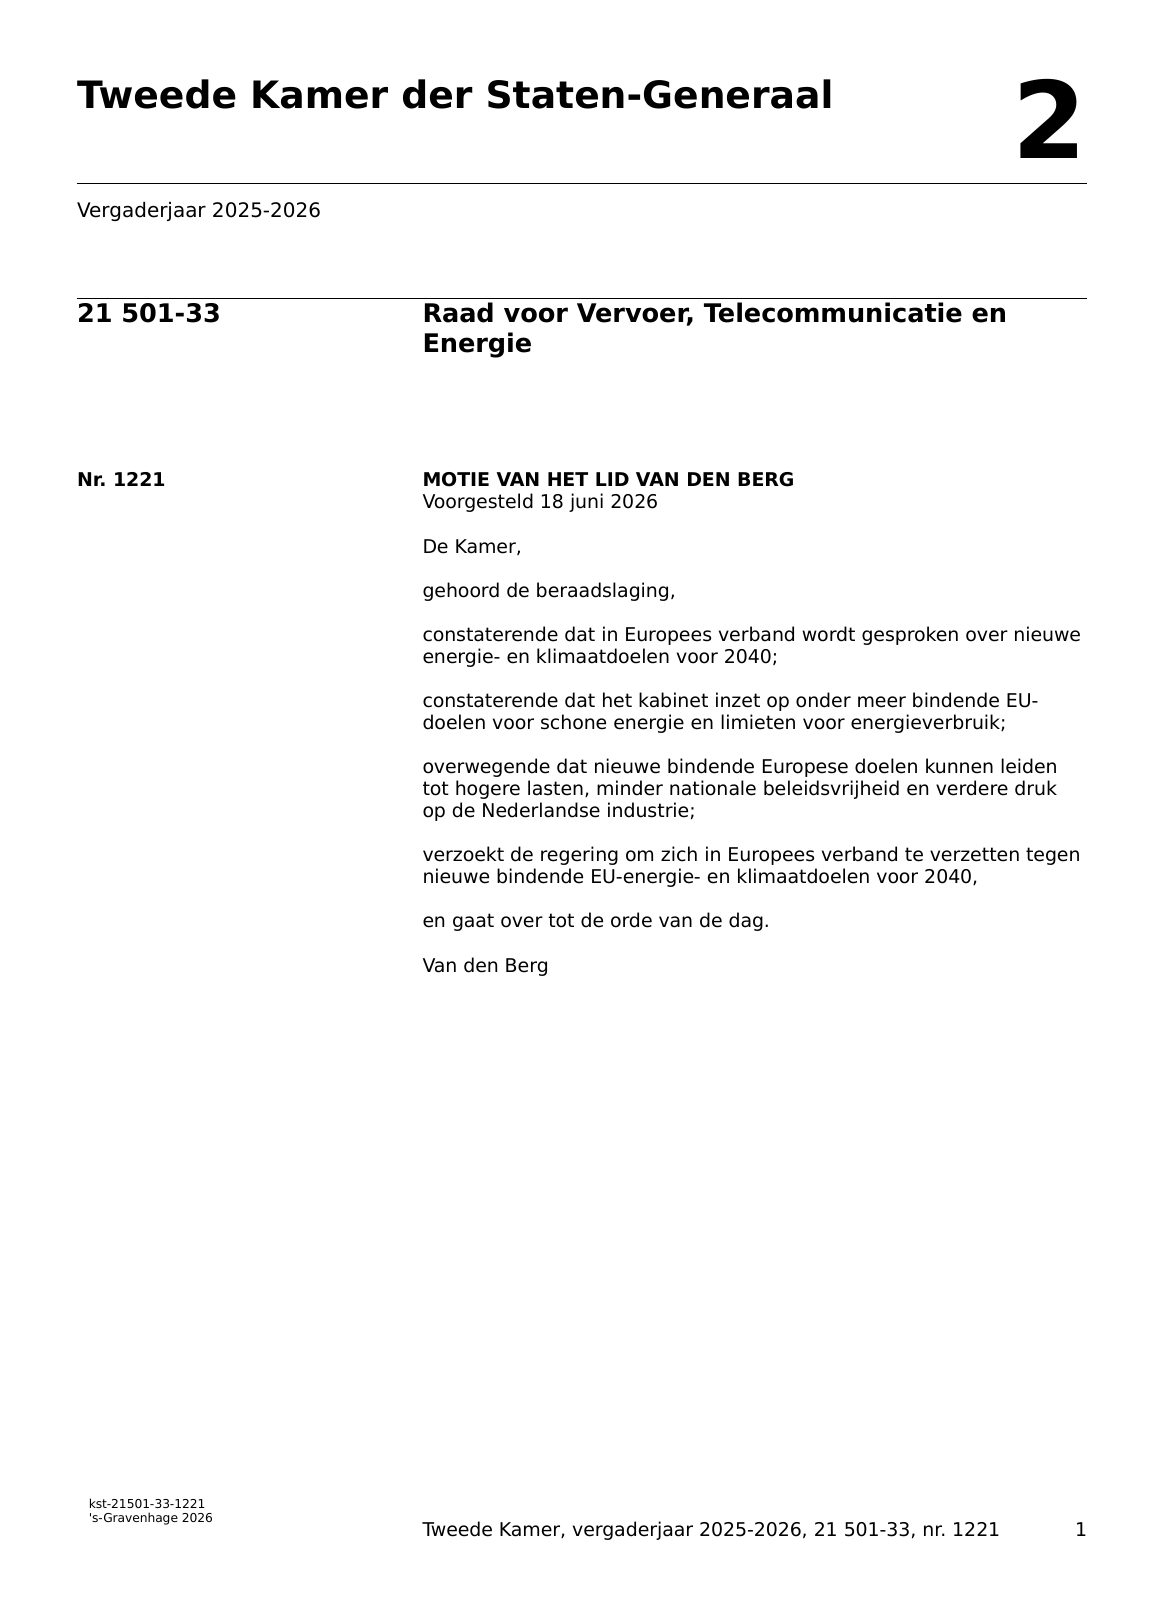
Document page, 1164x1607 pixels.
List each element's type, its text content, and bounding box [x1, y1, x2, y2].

text 's-Gravenhage 2026 [88, 1511, 323, 1525]
text Van den Berg [422, 954, 1087, 977]
subtitle Nr. 1221 MOTIE VAN HET LID VAN DEN BERG [77, 469, 1087, 491]
text constaterende dat het kabinet inzet op onder meer bindende EU-doelen voor schone energie en limieten voor energieverbruik; [422, 690, 1087, 734]
text De Kamer, [422, 536, 1087, 557]
table_header 2 [886, 59, 1087, 183]
table_header Tweede Kamer der Staten-Generaal [77, 59, 886, 183]
subtitle 21 501-33 Raad voor Vervoer, Telecommunicatie en Energie [77, 299, 1087, 358]
text constaterende dat in Europees verband wordt gesproken over nieuwe energie- en klimaatdoelen voor 2040; [422, 624, 1087, 668]
text overwegende dat nieuwe bindende Europese doelen kunnen leiden tot hogere lasten, minder nationale beleidsvrijheid en verdere druk op de Nederlandse industrie; [422, 756, 1087, 822]
text en gaat over tot de orde van de dag. [422, 910, 1087, 932]
text kst-21501-33-1221 [88, 1497, 323, 1511]
text verzoekt de regering om zich in Europees verband te verzetten tegen nieuwe bindende EU-energie- en klimaatdoelen voor 2040, [422, 844, 1087, 888]
text gehoord de beraadslaging, [422, 580, 1087, 602]
text Voorgesteld 18 juni 2026 [422, 491, 1087, 513]
table_cell Vergaderjaar 2025-2026 [77, 184, 1087, 298]
